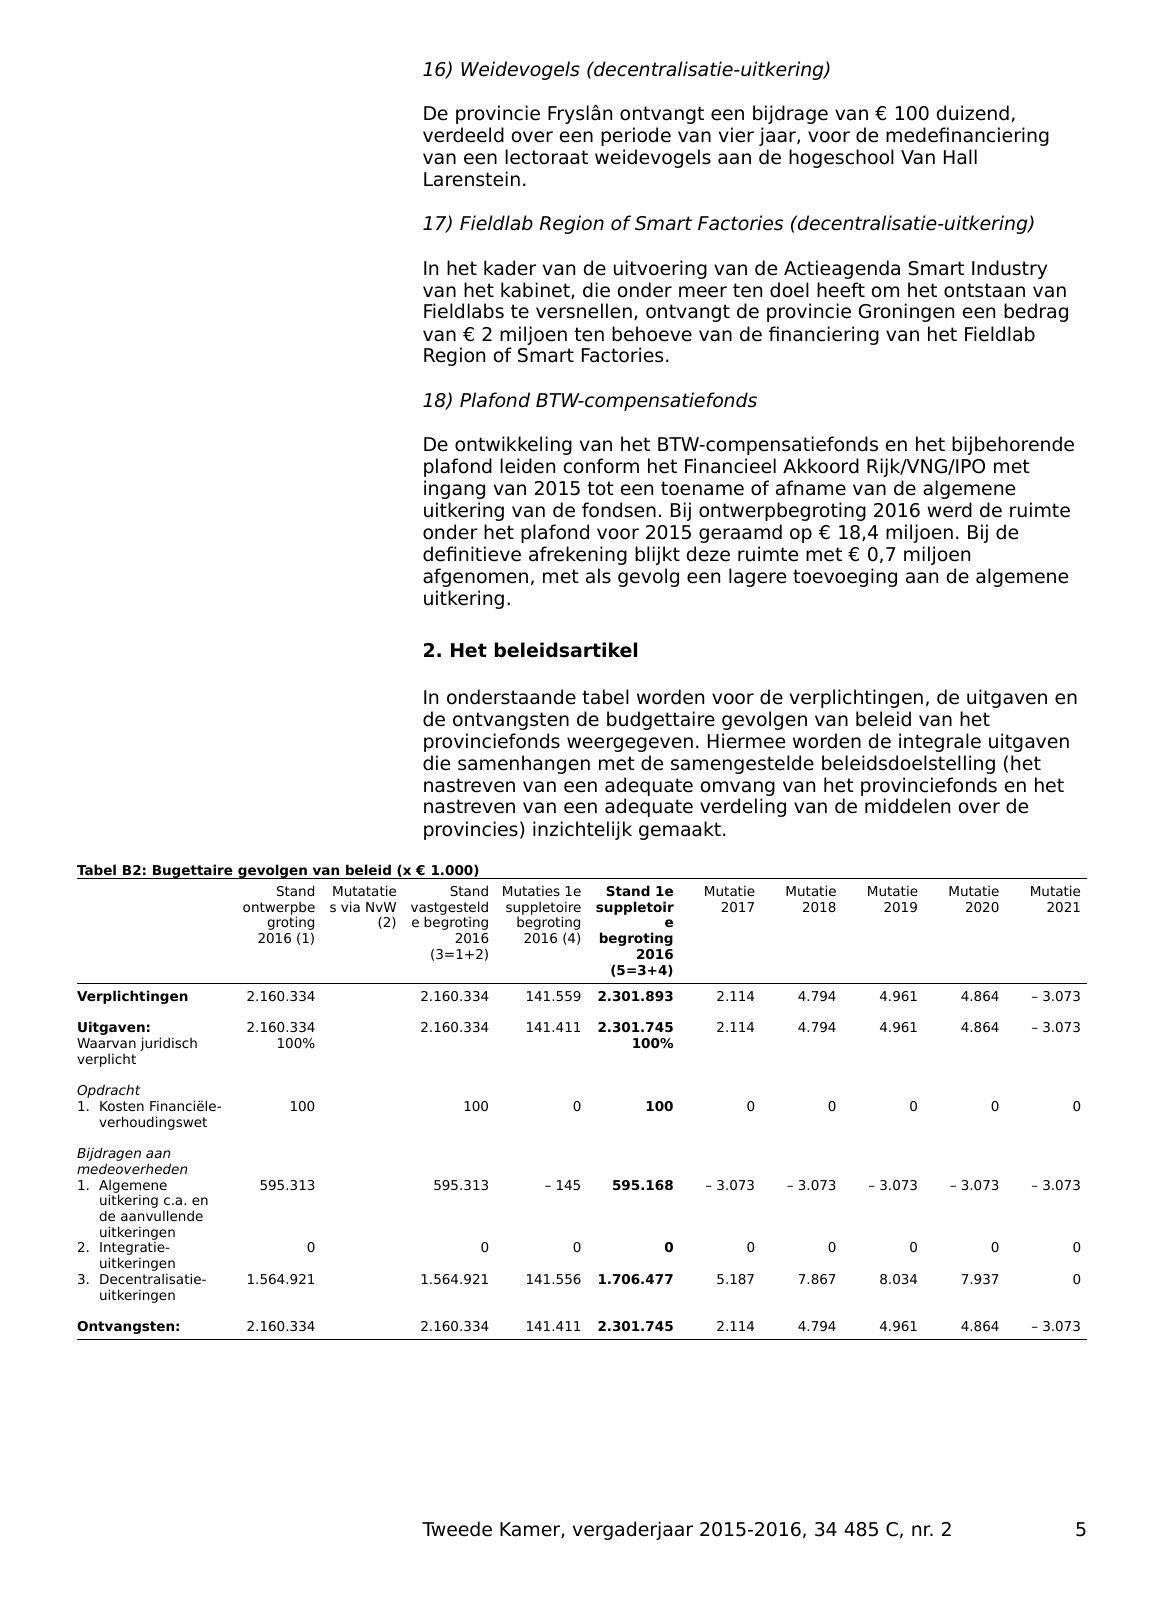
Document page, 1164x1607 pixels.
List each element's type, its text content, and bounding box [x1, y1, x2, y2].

table_cell [321, 1067, 402, 1083]
table_cell [679, 1004, 761, 1020]
table_cell 141.411 [495, 1319, 587, 1339]
table_cell 0 [1005, 1099, 1087, 1130]
table_cell [495, 1303, 587, 1319]
table_cell [321, 1083, 402, 1099]
table_cell 2.160.334 [229, 984, 321, 1004]
table_cell [321, 1036, 402, 1067]
table_cell [679, 1036, 761, 1067]
table_cell [495, 1130, 587, 1146]
table_cell 595.313 [403, 1177, 495, 1240]
table_cell Mutataties via NvW (2) [321, 879, 402, 983]
table_cell 2.301.745 [587, 1020, 679, 1036]
table_cell Mutatie 2021 [1005, 879, 1087, 983]
table_cell [842, 1083, 924, 1099]
table_cell [229, 1303, 321, 1319]
table_cell Mutaties 1e suppletoire begroting 2016 (4) [495, 879, 587, 983]
table_cell Waarvan juridisch verplicht [77, 1036, 229, 1067]
table_cell 1.564.921 [229, 1272, 321, 1303]
table_cell [93, 1130, 229, 1146]
table_cell 4.961 [842, 1020, 924, 1036]
table_cell [495, 1083, 587, 1099]
table_cell [77, 1004, 93, 1020]
table_cell [77, 879, 229, 983]
table_cell 2.114 [679, 984, 761, 1004]
table_cell – 3.073 [761, 1177, 842, 1240]
table_cell [761, 1036, 842, 1067]
table_cell [924, 1303, 1005, 1319]
table_cell 2.160.334 [403, 1319, 495, 1339]
table_cell [403, 1130, 495, 1146]
table_cell – 3.073 [924, 1177, 1005, 1240]
table_cell 4.864 [924, 1020, 1005, 1036]
table_cell [924, 1036, 1005, 1067]
table_cell [924, 1146, 1005, 1177]
table_cell 0 [1005, 1272, 1087, 1303]
text In onderstaande tabel worden voor de verplichtingen, de uitgaven en de ontvangsten de budgettaire gevolgen van beleid van het provinciefonds weergegeven. Hiermee worden de integrale uitgaven die samenhangen met de samengestelde beleidsdoelstelling (het nastreven van een adequate omvang van het provinciefonds en het nastreven van een adequate verdeling van de middelen over de provincies) inzichtelijk gemaakt. [422, 687, 1087, 840]
table_cell 1. [77, 1177, 93, 1240]
table_cell 4.794 [761, 984, 842, 1004]
subtitle 18) Plafond BTW-compensatiefonds [422, 389, 1087, 412]
table_cell [1005, 1130, 1087, 1146]
table_cell 0 [403, 1240, 495, 1272]
table_cell [93, 1004, 229, 1020]
table_cell Ontvangsten: [77, 1319, 229, 1339]
subtitle 16) Weidevogels (decentralisatie-uitkering) [422, 59, 1087, 81]
table_cell – 3.073 [679, 1177, 761, 1240]
table_cell 100 [587, 1099, 679, 1130]
table_cell [761, 1067, 842, 1083]
table_cell [1005, 1146, 1087, 1177]
table_cell 0 [924, 1099, 1005, 1130]
table_cell [77, 1130, 93, 1146]
table_cell [229, 1146, 321, 1177]
table_cell Decentralisatie-uitkeringen [93, 1272, 229, 1303]
table_cell 141.559 [495, 984, 587, 1004]
table_cell 100% [229, 1036, 321, 1067]
table_cell 8.034 [842, 1272, 924, 1303]
table_cell 0 [679, 1240, 761, 1272]
table_cell [321, 1319, 402, 1339]
table_cell [495, 1004, 587, 1020]
table_header Tabel B2: Bugettaire gevolgen van beleid (x € 1.000) [77, 862, 1087, 878]
table_cell 4.961 [842, 1319, 924, 1339]
table_cell [77, 1067, 229, 1083]
table_cell 4.864 [924, 1319, 1005, 1339]
text De provincie Fryslân ontvangt een bijdrage van € 100 duizend, verdeeld over een periode van vier jaar, voor de medefinanciering van een lectoraat weidevogels aan de hogeschool Van Hall Larenstein. [422, 103, 1087, 191]
table_cell [761, 1083, 842, 1099]
table_cell 2. [77, 1240, 93, 1272]
table_cell [321, 1272, 402, 1303]
table_cell [587, 1146, 679, 1177]
table_cell [321, 1303, 402, 1319]
table_cell [321, 1099, 402, 1130]
table_cell Stand vastgestelde begroting 2016 (3=1+2) [403, 879, 495, 983]
table_cell 5.187 [679, 1272, 761, 1303]
table_cell 7.867 [761, 1272, 842, 1303]
table_cell [679, 1083, 761, 1099]
table_cell 0 [842, 1099, 924, 1130]
table_cell [321, 1177, 402, 1240]
table_cell 4.961 [842, 984, 924, 1004]
table_cell 100 [229, 1099, 321, 1130]
table_cell 100 [403, 1099, 495, 1130]
table_cell Integratie-uitkeringen [93, 1240, 229, 1272]
table_cell [587, 1130, 679, 1146]
table_cell 0 [842, 1240, 924, 1272]
table_cell Mutatie 2017 [679, 879, 761, 983]
table_cell [587, 1067, 679, 1083]
table_cell [761, 1303, 842, 1319]
table_cell 7.937 [924, 1272, 1005, 1303]
table_cell 4.794 [761, 1020, 842, 1036]
table_cell [229, 1130, 321, 1146]
table_cell 100% [587, 1036, 679, 1067]
table_cell – 3.073 [842, 1177, 924, 1240]
table_cell – 3.073 [1005, 1177, 1087, 1240]
table_cell 4.794 [761, 1319, 842, 1339]
table_cell 595.313 [229, 1177, 321, 1240]
table_cell [587, 1083, 679, 1099]
table_cell [229, 1067, 321, 1083]
table_cell [761, 1004, 842, 1020]
table_cell [403, 1303, 495, 1319]
table_cell [1005, 1083, 1087, 1099]
table_cell Mutatie 2018 [761, 879, 842, 983]
table_cell [495, 1067, 587, 1083]
table_cell [679, 1303, 761, 1319]
table_cell [321, 1240, 402, 1272]
table_cell [842, 1036, 924, 1067]
table_cell [761, 1130, 842, 1146]
table_cell [679, 1146, 761, 1177]
table_cell Mutatie 2019 [842, 879, 924, 983]
table_cell 0 [495, 1099, 587, 1130]
table_cell 0 [761, 1099, 842, 1130]
table_cell – 3.073 [1005, 1319, 1087, 1339]
table_cell 2.160.334 [229, 1319, 321, 1339]
table_cell 2.160.334 [229, 1020, 321, 1036]
table_cell [587, 1004, 679, 1020]
table_cell [403, 1083, 495, 1099]
table_cell [761, 1146, 842, 1177]
table_cell Stand 1e suppletoire begroting 2016 (5=3+4) [587, 879, 679, 983]
table_cell Kosten Financiële-verhoudingswet [93, 1099, 229, 1130]
table_cell [495, 1146, 587, 1177]
table_cell [77, 1303, 229, 1319]
table_cell 1.706.477 [587, 1272, 679, 1303]
subtitle 17) Fieldlab Region of Smart Factories (decentralisatie-uitkering) [422, 213, 1087, 235]
table_cell [229, 1083, 321, 1099]
table_cell [403, 1067, 495, 1083]
table_cell [1005, 1067, 1087, 1083]
table_cell – 145 [495, 1177, 587, 1240]
table_cell 0 [924, 1240, 1005, 1272]
table_cell 2.301.893 [587, 984, 679, 1004]
table_cell [321, 1146, 402, 1177]
table_cell [924, 1130, 1005, 1146]
table_cell 1. [77, 1099, 93, 1130]
table_cell [321, 1020, 402, 1036]
table_cell [403, 1146, 495, 1177]
table_cell 141.556 [495, 1272, 587, 1303]
table_cell 2.160.334 [403, 984, 495, 1004]
table_cell [229, 1004, 321, 1020]
table_cell [679, 1130, 761, 1146]
table_cell Algemene uitkering c.a. en de aanvullende uitkeringen [93, 1177, 229, 1240]
table_cell 0 [1005, 1240, 1087, 1272]
table_cell [924, 1067, 1005, 1083]
table_cell 3. [77, 1272, 93, 1303]
table_cell 0 [495, 1240, 587, 1272]
table_cell [321, 1130, 402, 1146]
table_cell 4.864 [924, 984, 1005, 1004]
table_cell [587, 1303, 679, 1319]
table_cell – 3.073 [1005, 984, 1087, 1004]
text In het kader van de uitvoering van de Actieagenda Smart Industry van het kabinet, die onder meer ten doel heeft om het ontstaan van Fieldlabs te versnellen, ontvangt de provincie Groningen een bedrag van € 2 miljoen ten behoeve van de financiering van het Fieldlab Region of Smart Factories. [422, 257, 1087, 367]
table_cell 0 [679, 1099, 761, 1130]
table_cell 2.114 [679, 1020, 761, 1036]
text De ontwikkeling van het BTW-compensatiefonds en het bijbehorende plafond leiden conform het Financieel Akkoord Rijk/VNG/IPO met ingang van 2015 tot een toename of afname van de algemene uitkering van de fondsen. Bij ontwerpbegroting 2016 werd de ruimte onder het plafond voor 2015 geraamd op € 18,4 miljoen. Bij de definitieve afrekening blijkt deze ruimte met € 0,7 miljoen afgenomen, met als gevolg een lagere toevoeging aan de algemene uitkering. [422, 434, 1087, 609]
table_cell 0 [761, 1240, 842, 1272]
table_cell [842, 1130, 924, 1146]
table_cell 1.564.921 [403, 1272, 495, 1303]
table_cell [924, 1004, 1005, 1020]
table_cell 0 [587, 1240, 679, 1272]
table_cell – 3.073 [1005, 1020, 1087, 1036]
table_cell [1005, 1004, 1087, 1020]
table_cell 595.168 [587, 1177, 679, 1240]
table_cell 2.114 [679, 1319, 761, 1339]
table_cell [924, 1083, 1005, 1099]
table_cell [1005, 1303, 1087, 1319]
table_cell Uitgaven: [77, 1020, 229, 1036]
table_cell 0 [229, 1240, 321, 1272]
table_cell Bijdragen aan medeoverheden [77, 1146, 229, 1177]
table_cell Verplichtingen [77, 984, 229, 1004]
table_cell [1005, 1036, 1087, 1067]
subtitle 2. Het beleidsartikel [422, 639, 1087, 662]
table_cell [842, 1146, 924, 1177]
table_cell [842, 1067, 924, 1083]
table_cell [321, 984, 402, 1004]
table_cell 2.160.334 [403, 1020, 495, 1036]
table_cell 141.411 [495, 1020, 587, 1036]
table_cell Mutatie 2020 [924, 879, 1005, 983]
table_cell [495, 1036, 587, 1067]
table_cell [321, 1004, 402, 1020]
table_cell [679, 1067, 761, 1083]
table_cell [403, 1004, 495, 1020]
table_cell 2.301.745 [587, 1319, 679, 1339]
table_cell [403, 1036, 495, 1067]
table_cell Stand ontwerpbegroting 2016 (1) [229, 879, 321, 983]
table_cell Opdracht [77, 1083, 229, 1099]
table_cell [842, 1004, 924, 1020]
table_cell [842, 1303, 924, 1319]
